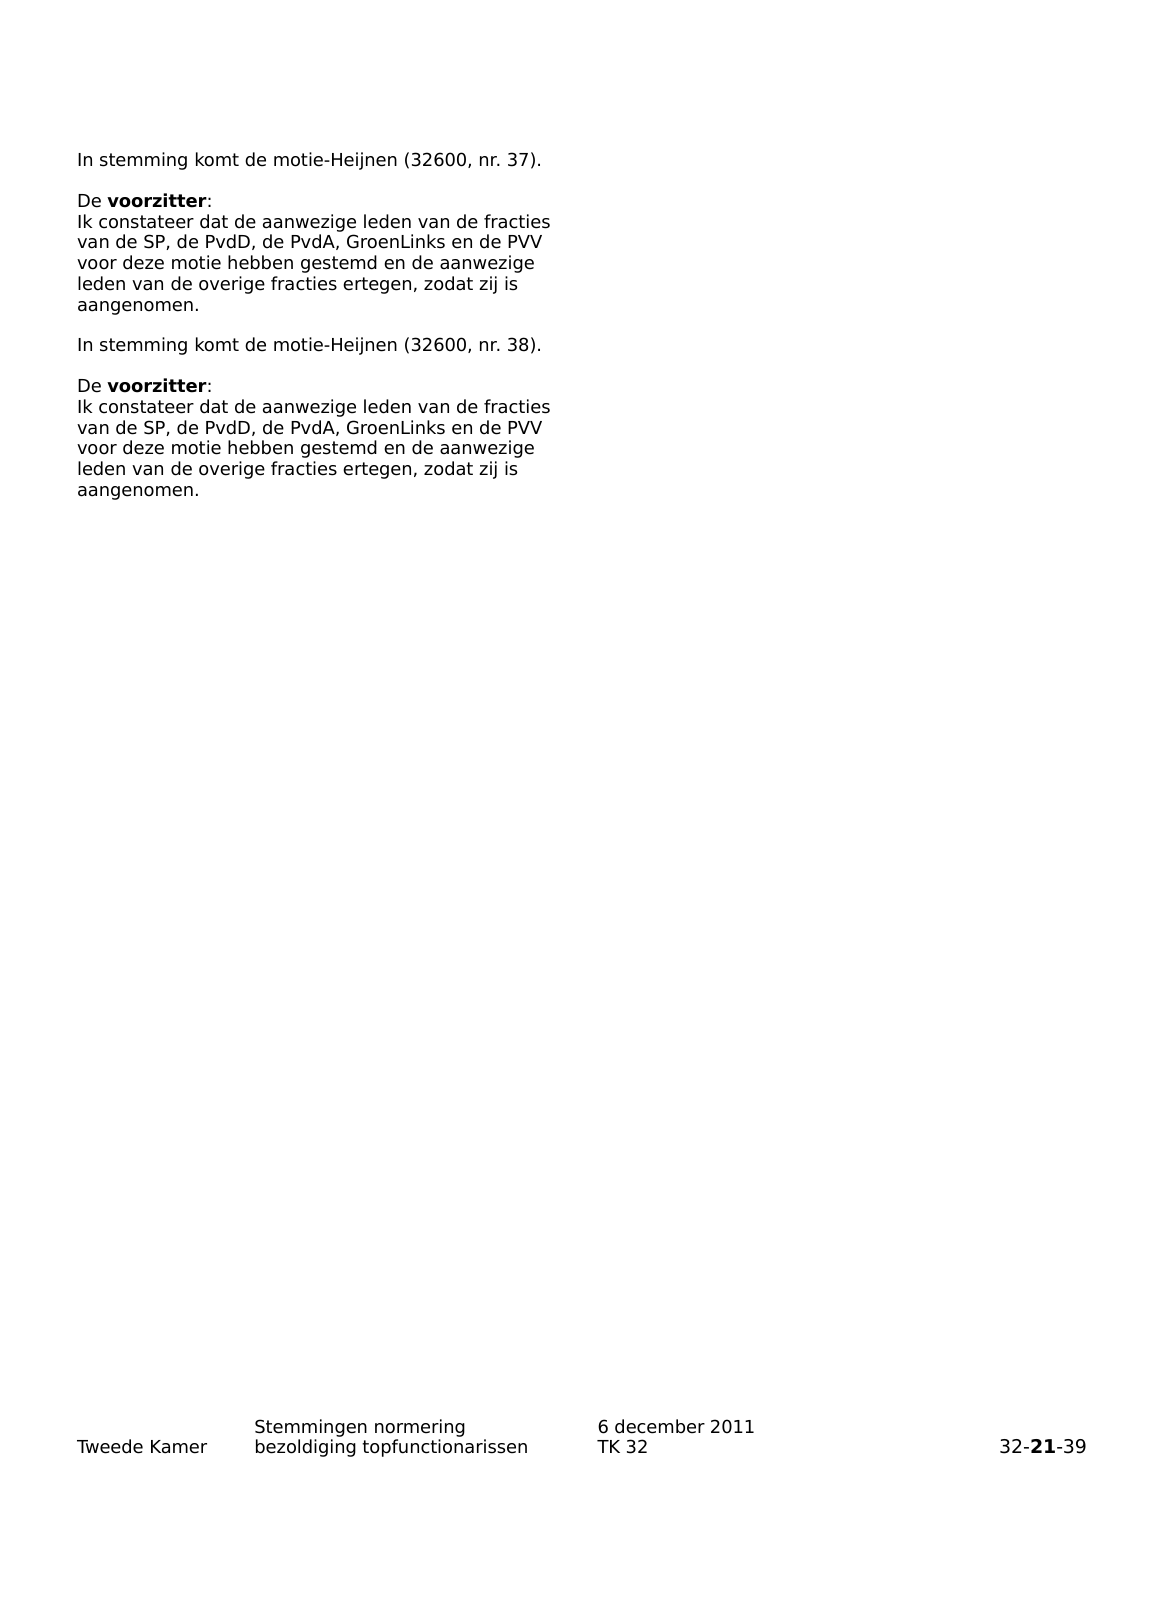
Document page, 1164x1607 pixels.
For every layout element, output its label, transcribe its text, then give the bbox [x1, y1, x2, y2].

text In stemming komt de motie-Heijnen (32600, nr. 38). [77, 335, 567, 356]
text De voorzitter: [77, 191, 567, 212]
text Ik constateer dat de aanwezige leden van de fracties van de SP, de PvdD, de PvdA, GroenLinks en de PVV voor deze motie hebben gestemd en de aanwezige leden van de overige fracties ertegen, zodat zij is aangenomen. [77, 397, 567, 500]
text Ik constateer dat de aanwezige leden van de fracties van de SP, de PvdD, de PvdA, GroenLinks en de PVV voor deze motie hebben gestemd en de aanwezige leden van de overige fracties ertegen, zodat zij is aangenomen. [77, 212, 567, 315]
text In stemming komt de motie-Heijnen (32600, nr. 37). [77, 150, 567, 171]
text De voorzitter: [77, 376, 567, 397]
